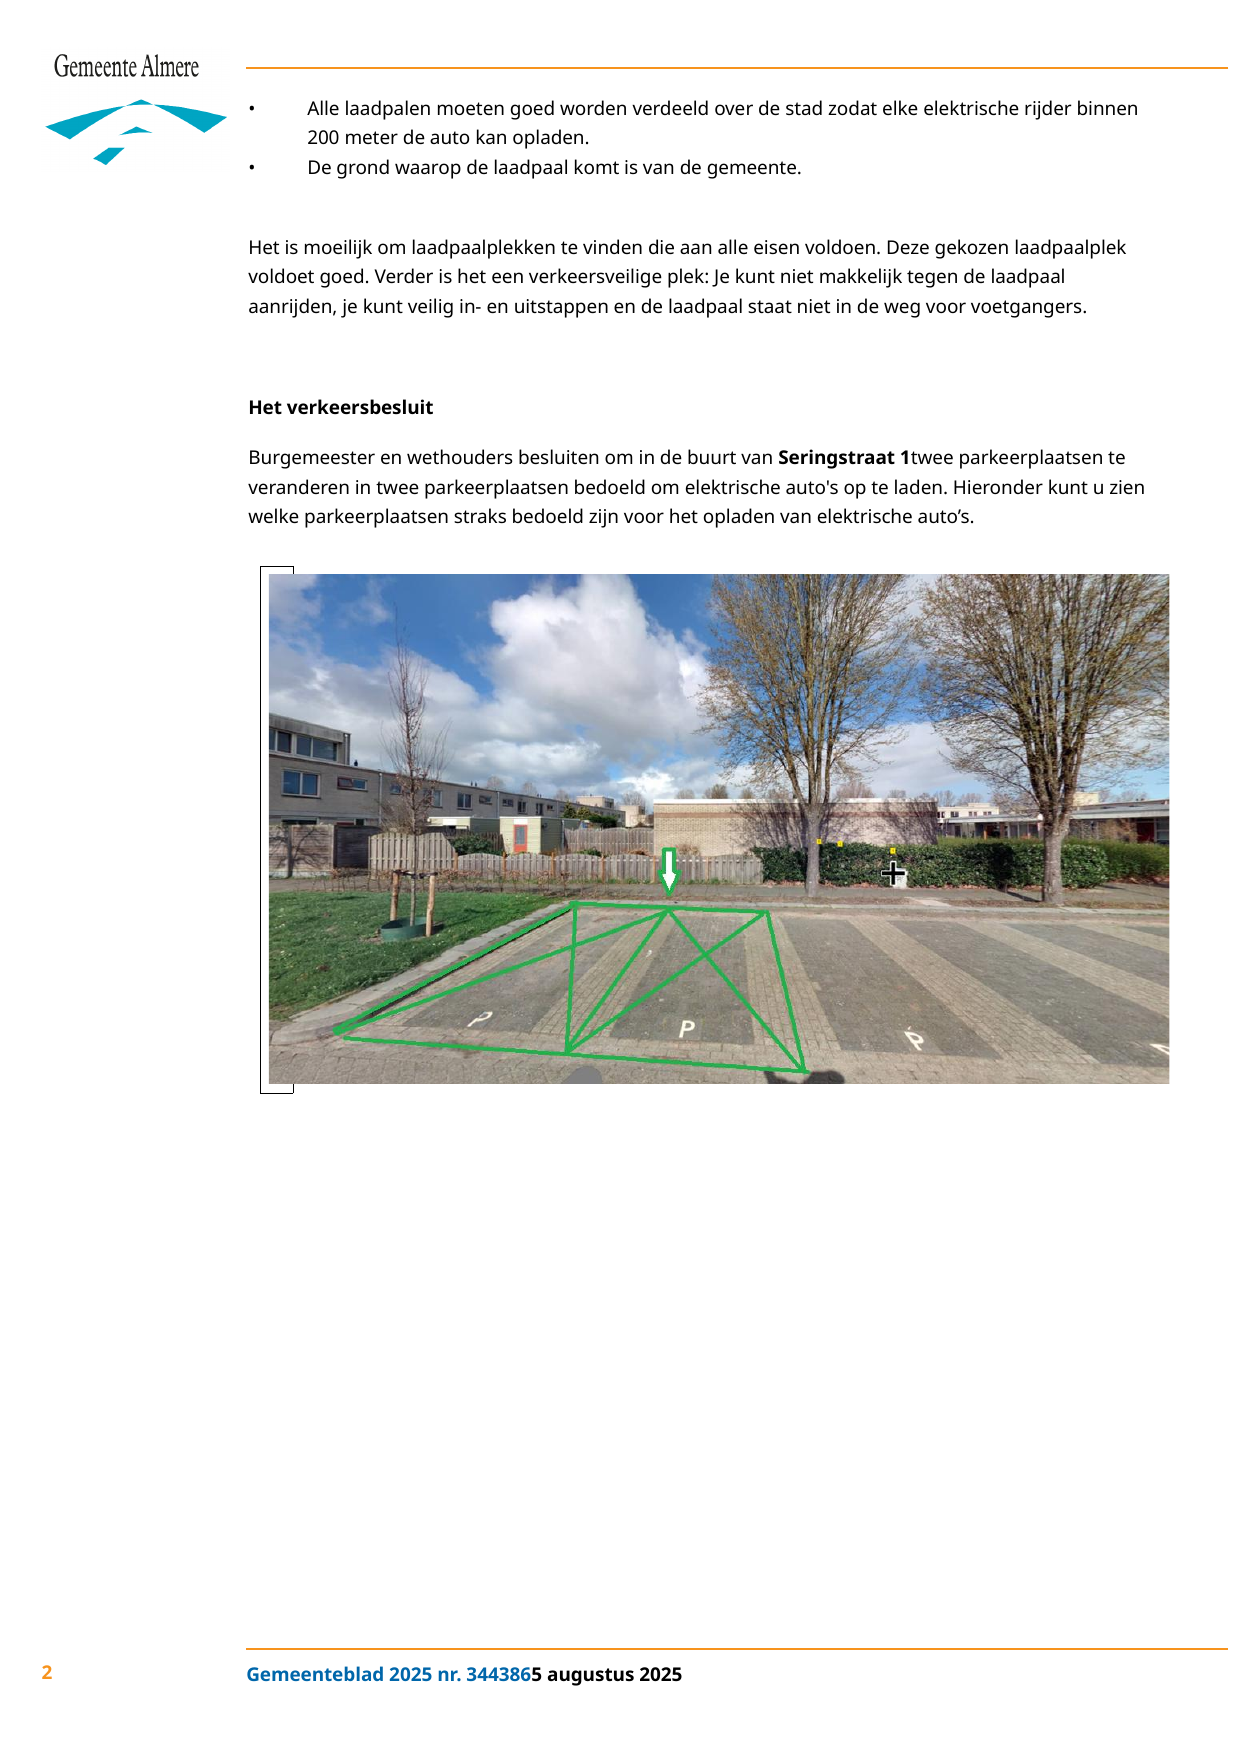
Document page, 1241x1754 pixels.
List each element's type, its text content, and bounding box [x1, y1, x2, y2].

text Het is moeilijk om laadpaalplekken te vinden die aan alle eisen voldoen. Deze gekozen laadpaalplek voldoet goed. Verder is het een verkeersveilige plek: Je kunt niet makkelijk tegen de laadpaal aanrijden, je kunt veilig in- en uitstappen en de laadpaal staat niet in de weg voor voetgangers. [248, 234, 1152, 319]
text Burgemeester en wethouders besluiten om in de buurt van Seringstraat 1twee parkeerplaatsen te veranderen in twee parkeerplaatsen bedoeld om elektrische auto's op te laden. Hieronder kunt u zien welke parkeerplaatsen straks bedoeld zijn voor het opladen van elektrische auto’s. [248, 444, 1152, 529]
list De grond waarop de laadpaal komt is van de gemeente. [248, 154, 1152, 180]
text Het verkeersbesluit [248, 394, 1152, 420]
picture [41, 47, 231, 172]
list Alle laadpalen moeten goed worden verdeeld over de stad zodat elke elektrische rijder binnen 200 meter de auto kan opladen. [248, 95, 1152, 150]
picture [268, 574, 1170, 1084]
